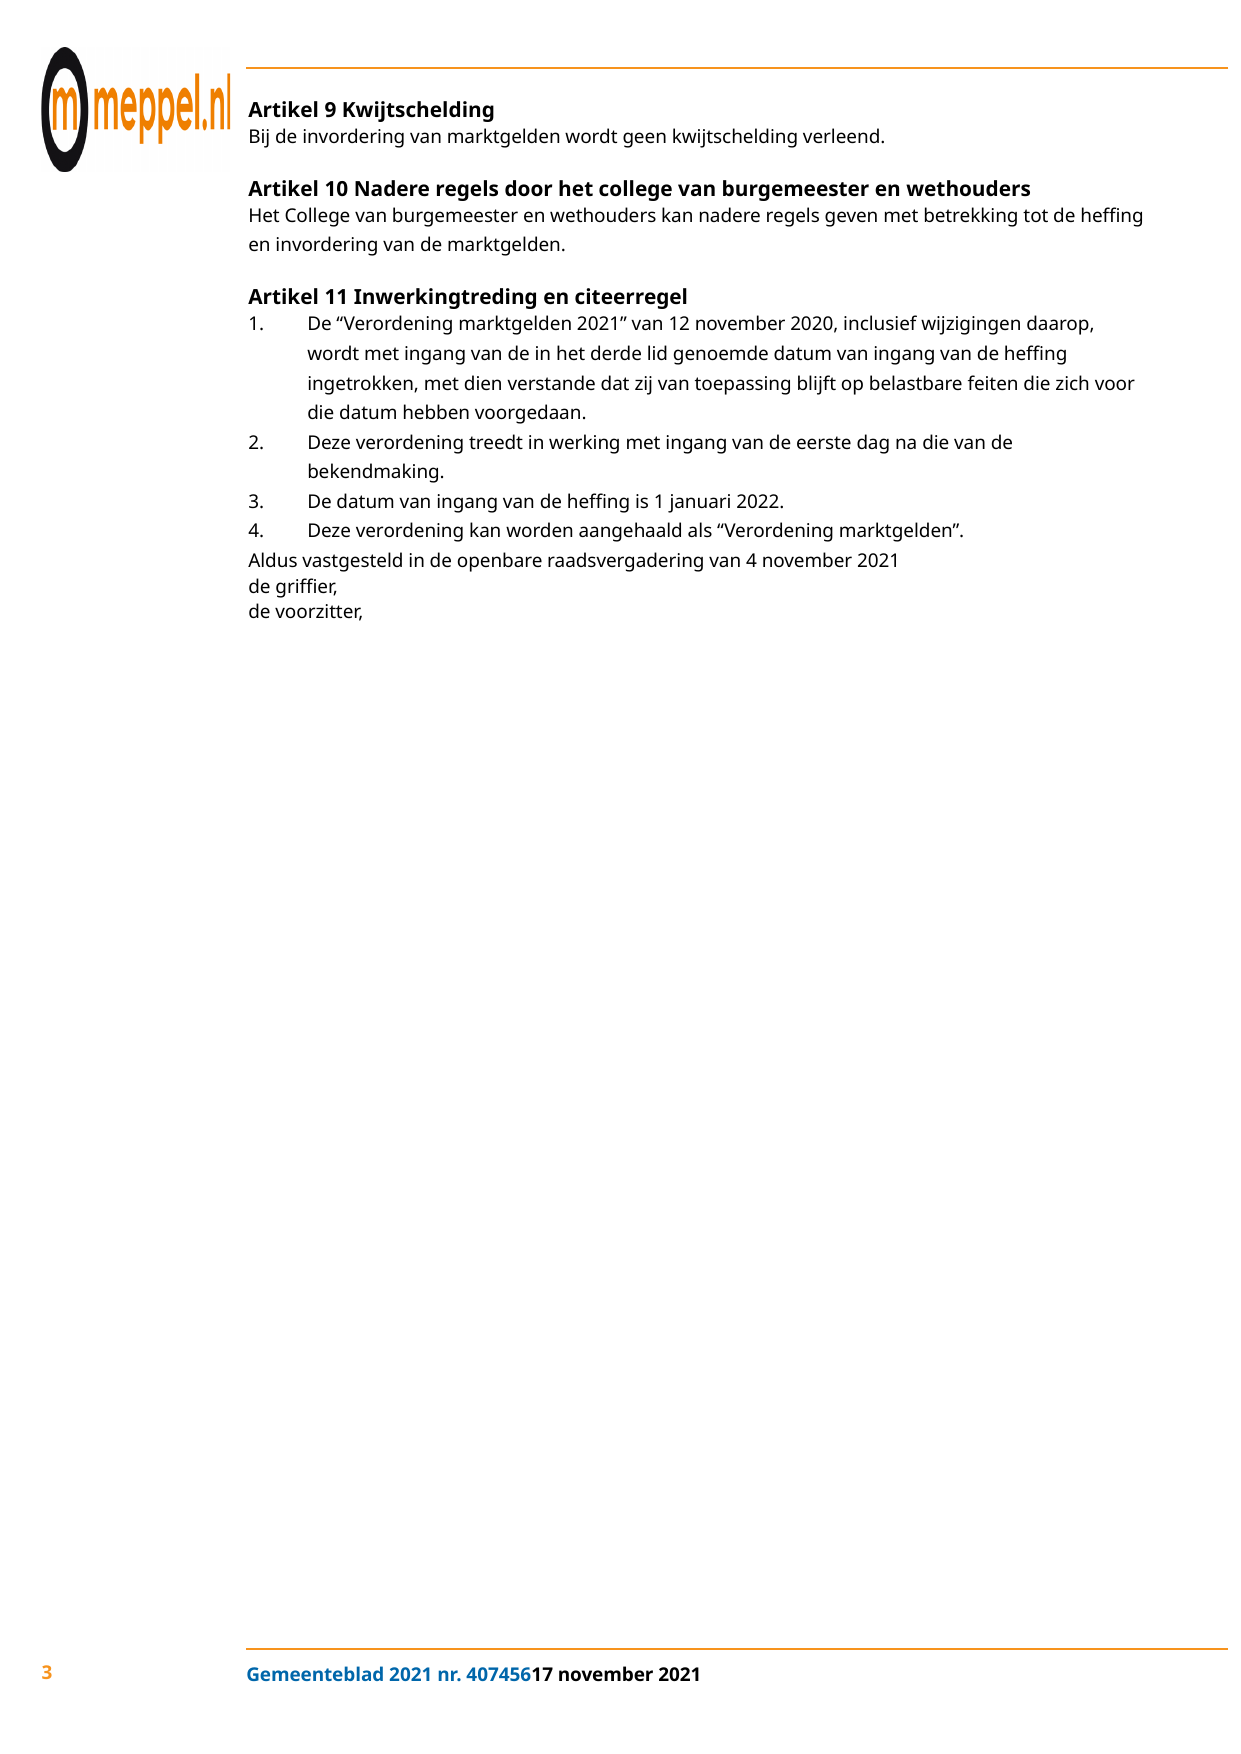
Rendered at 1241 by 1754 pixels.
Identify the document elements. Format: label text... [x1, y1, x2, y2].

list Deze verordening kan worden aangehaald als “Verordening marktgelden”. [248, 518, 1152, 543]
picture [41, 47, 231, 172]
text Artikel 10 Nadere regels door het college van burgemeester en wethouders [248, 174, 1152, 202]
text Artikel 11 Inwerkingtreding en citeerregel [248, 282, 1152, 311]
list De datum van ingang van de heffing is 1 januari 2022. [248, 488, 1152, 514]
text Bij de invordering van marktgelden wordt geen kwijtschelding verleend. [248, 123, 1152, 149]
text de griffier, [248, 573, 1152, 599]
list De “Verordening marktgelden 2021” van 12 november 2020, inclusief wijzigingen daarop, wordt met ingang van de in het derde lid genoemde datum van ingang van de heffing ingetrokken, met dien verstande dat zij van toepassing blijft op belastbare feiten die zich voor die datum hebben voorgedaan. [248, 311, 1152, 425]
list Deze verordening treedt in werking met ingang van de eerste dag na die van de bekendmaking. [248, 429, 1152, 484]
text de voorzitter, [248, 599, 1152, 624]
text Het College van burgemeester en wethouders kan nadere regels geven met betrekking tot de heffing en invordering van de marktgelden. [248, 202, 1152, 257]
text Aldus vastgesteld in de openbare raadsvergadering van 4 november 2021 [248, 547, 1152, 573]
text Artikel 9 Kwijtschelding [248, 95, 1152, 123]
